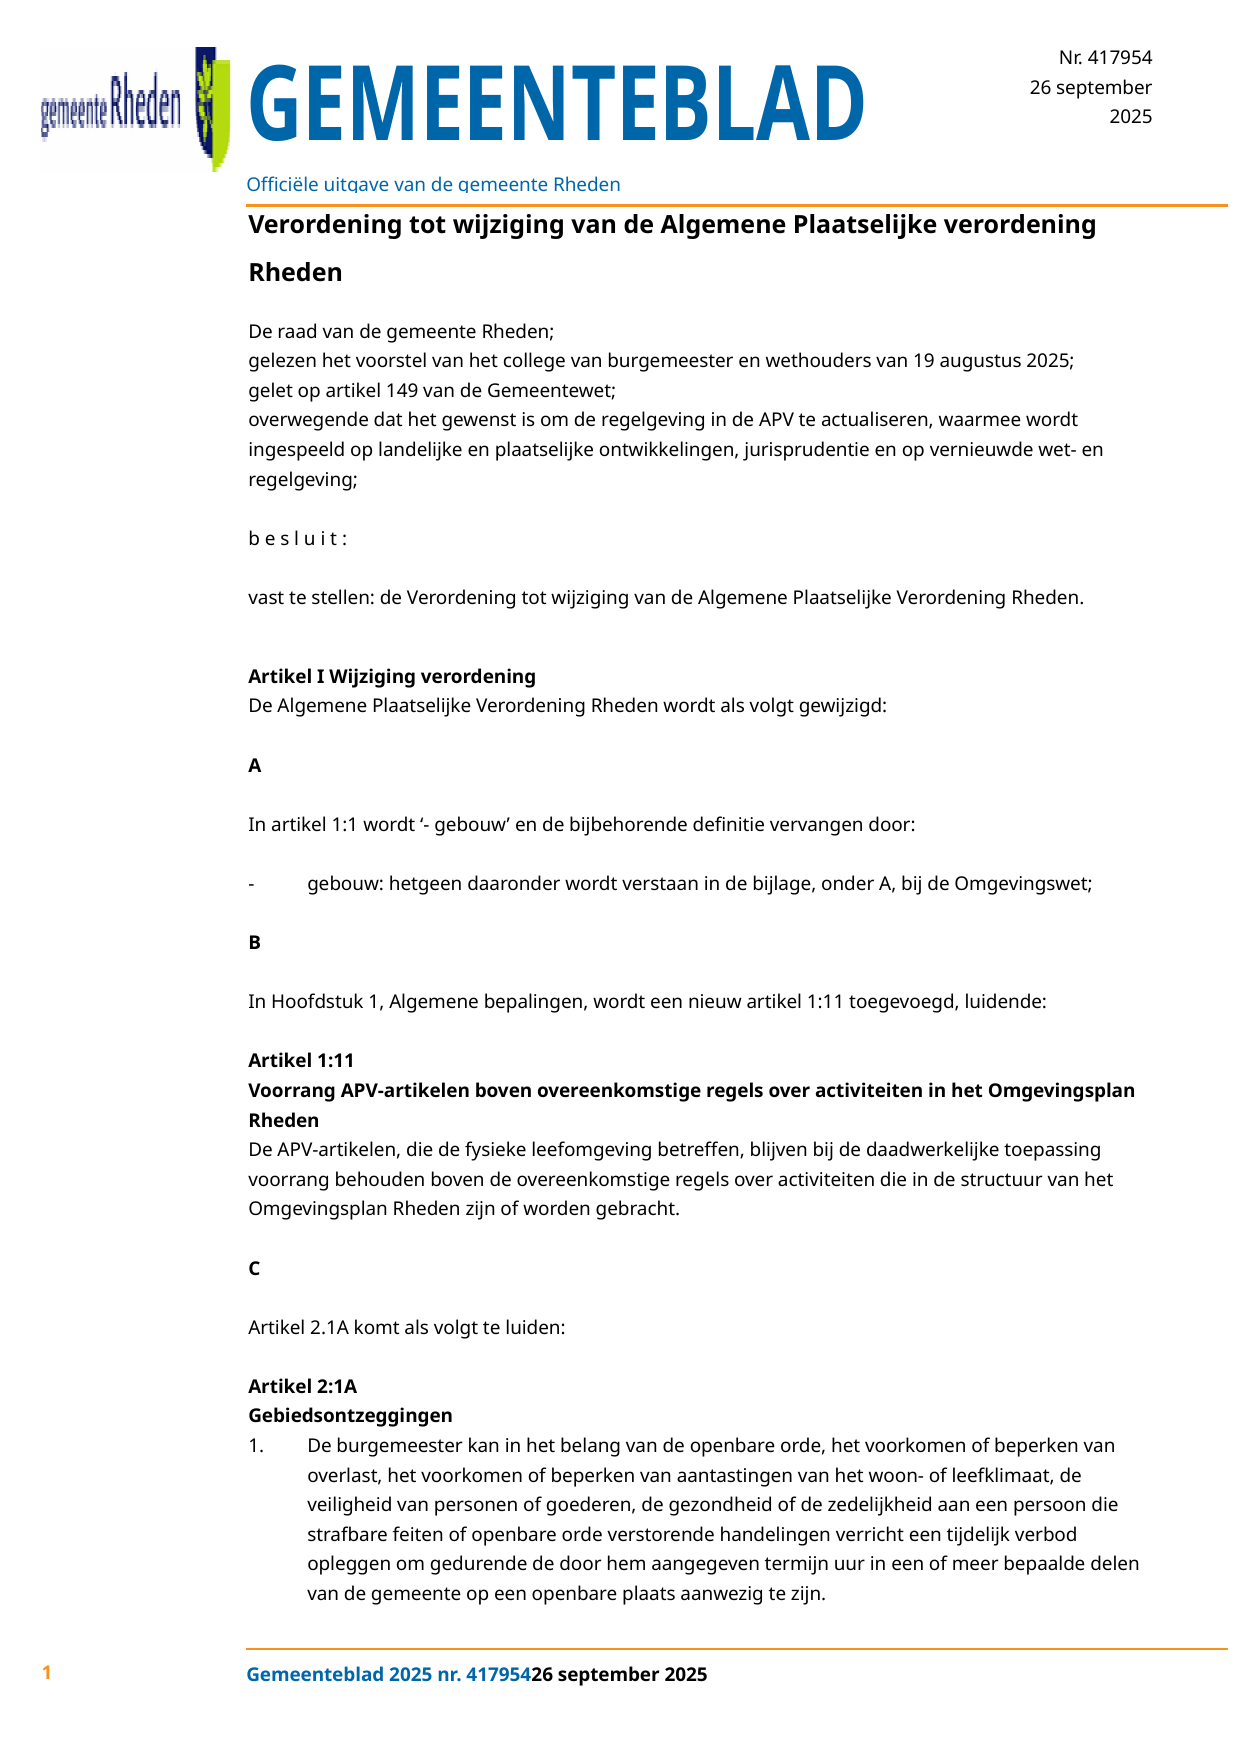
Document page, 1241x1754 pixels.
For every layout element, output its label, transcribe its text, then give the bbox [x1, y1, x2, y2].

list De burgemeester kan in het belang van de openbare orde, het voorkomen of beperken van overlast, het voorkomen of beperken van aantastingen van het woon- of leefklimaat, de veiligheid van personen of goederen, de gezondheid of de zedelijkheid aan een persoon die strafbare feiten of openbare orde verstorende handelingen verricht een tijdelijk verbod opleggen om gedurende de door hem aangegeven termijn uur in een of meer bepaalde delen van de gemeente op een openbare plaats aanwezig te zijn. [248, 1432, 1152, 1606]
text gelezen het voorstel van het college van burgemeester en wethouders van 19 augustus 2025; [248, 347, 1152, 373]
text b e s l u i t : [248, 525, 1152, 551]
text A [248, 752, 1152, 777]
text Verordening tot wijziging van de Algemene Plaatselijke verordening Rheden [248, 207, 1152, 288]
text Gebiedsontzeggingen [248, 1403, 1152, 1428]
text Artikel 2.1A komt als volgt te luiden: [248, 1314, 1152, 1339]
text Artikel 2:1A [248, 1373, 1152, 1399]
text overwegende dat het gewenst is om de regelgeving in de APV te actualiseren, waarmee wordt ingespeeld op landelijke en plaatselijke ontwikkelingen, jurisprudentie en op vernieuwde wet- en regelgeving; [248, 407, 1152, 492]
text De Algemene Plaatselijke Verordening Rheden wordt als volgt gewijzigd: [248, 693, 1152, 718]
text vast te stellen: de Verordening tot wijziging van de Algemene Plaatselijke Verordening Rheden. [248, 584, 1152, 610]
text gelet op artikel 149 van de Gemeentewet; [248, 377, 1152, 403]
picture [41, 47, 231, 172]
text C [248, 1255, 1152, 1280]
text De APV-artikelen, die de fysieke leefomgeving betreffen, blijven bij de daadwerkelijke toepassing voorrang behouden boven de overeenkomstige regels over activiteiten die in de structuur van het Omgevingsplan Rheden zijn of worden gebracht. [248, 1136, 1152, 1221]
text Artikel I Wijziging verordening [248, 663, 1152, 689]
text In artikel 1:1 wordt ‘- gebouw’ en de bijbehorende definitie vervangen door: [248, 811, 1152, 837]
text Voorrang APV-artikelen boven overeenkomstige regels over activiteiten in het Omgevingsplan Rheden [248, 1077, 1152, 1132]
text De raad van de gemeente Rheden; [248, 318, 1152, 344]
text B [248, 929, 1152, 955]
text In Hoofdstuk 1, Algemene bepalingen, wordt een nieuw artikel 1:11 toegevoegd, luidende: [248, 988, 1152, 1014]
list gebouw: hetgeen daaronder wordt verstaan in de bijlage, onder A, bij de Omgevingswet; [248, 870, 1152, 896]
text Artikel 1:11 [248, 1048, 1152, 1073]
